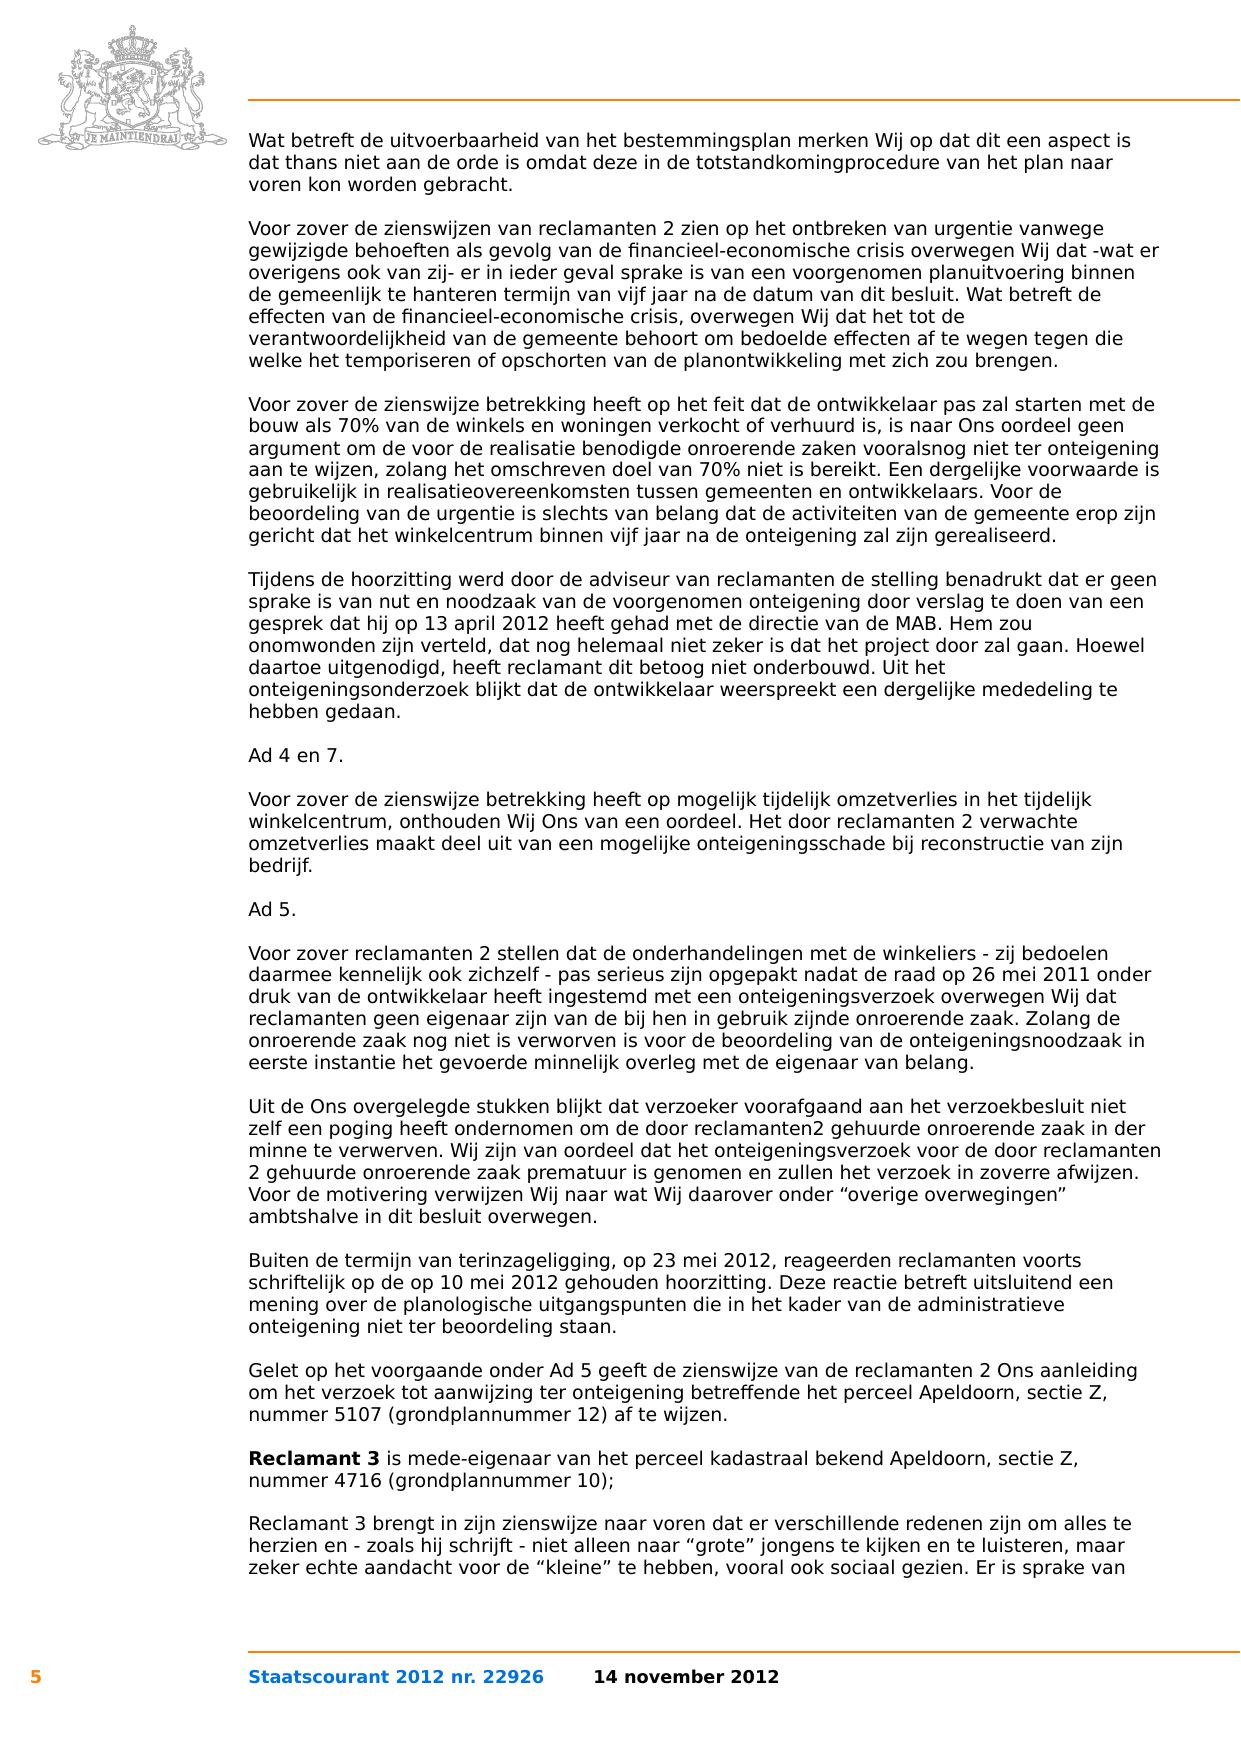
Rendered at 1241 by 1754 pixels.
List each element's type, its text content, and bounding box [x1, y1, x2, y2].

text Voor zover de zienswijze betrekking heeft op mogelijk tijdelijk omzetverlies in het tijdelijk winkelcentrum, onthouden Wij Ons van een oordeel. Het door reclamanten 2 verwachte omzetverlies maakt deel uit van een mogelijke onteigeningsschade bij reconstructie van zijn bedrijf. [248, 789, 1163, 877]
text Ad 5. [248, 898, 1163, 921]
text Reclamant 3 is mede-eigenaar van het perceel kadastraal bekend Apeldoorn, sectie Z, nummer 4716 (grondplannummer 10); [248, 1447, 1163, 1491]
text Ad 4 en 7. [248, 745, 1163, 767]
text Voor zover reclamanten 2 stellen dat de onderhandelingen met de winkeliers - zij bedoelen daarmee kennelijk ook zichzelf - pas serieus zijn opgepakt nadat de raad op 26 mei 2011 onder druk van de ontwikkelaar heeft ingestemd met een onteigeningsverzoek overwegen Wij dat reclamanten geen eigenaar zijn van de bij hen in gebruik zijnde onroerende zaak. Zolang de onroerende zaak nog niet is verworven is voor de beoordeling van de onteigeningsnoodzaak in eerste instantie het gevoerde minnelijk overleg met de eigenaar van belang. [248, 942, 1163, 1074]
text Voor zover de zienswijzen van reclamanten 2 zien op het ontbreken van urgentie vanwege gewijzigde behoeften als gevolg van de financieel-economische crisis overwegen Wij dat -wat er overigens ook van zij- er in ieder geval sprake is van een voorgenomen planuitvoering binnen de gemeenlijk te hanteren termijn van vijf jaar na de datum van dit besluit. Wat betreft de effecten van de financieel-economische crisis, overwegen Wij dat het tot de verantwoordelijkheid van de gemeente behoort om bedoelde effecten af te wegen tegen die welke het temporiseren of opschorten van de planontwikkeling met zich zou brengen. [248, 218, 1163, 372]
text Wat betreft de uitvoerbaarheid van het bestemmingsplan merken Wij op dat dit een aspect is dat thans niet aan de orde is omdat deze in de totstandkomingprocedure van het plan naar voren kon worden gebracht. [248, 130, 1163, 196]
picture [38, 25, 227, 150]
text Buiten de termijn van terinzageligging, op 23 mei 2012, reageerden reclamanten voorts schriftelijk op de op 10 mei 2012 gehouden hoorzitting. Deze reactie betreft uitsluitend een mening over de planologische uitgangspunten die in het kader van de administratieve onteigening niet ter beoordeling staan. [248, 1250, 1163, 1338]
text Gelet op het voorgaande onder Ad 5 geeft de zienswijze van de reclamanten 2 Ons aanleiding om het verzoek tot aanwijzing ter onteigening betreffende het perceel Apeldoorn, sectie Z, nummer 5107 (grondplannummer 12) af te wijzen. [248, 1360, 1163, 1426]
text Reclamant 3 brengt in zijn zienswijze naar voren dat er verschillende redenen zijn om alles te herzien en - zoals hij schrijft - niet alleen naar “grote” jongens te kijken en te luisteren, maar zeker echte aandacht voor de “kleine” te hebben, vooral ook sociaal gezien. Er is sprake van [248, 1513, 1163, 1579]
text Tijdens de hoorzitting werd door de adviseur van reclamanten de stelling benadrukt dat er geen sprake is van nut en noodzaak van de voorgenomen onteigening door verslag te doen van een gesprek dat hij op 13 april 2012 heeft gehad met de directie van de MAB. Hem zou onomwonden zijn verteld, dat nog helemaal niet zeker is dat het project door zal gaan. Hoewel daartoe uitgenodigd, heeft reclamant dit betoog niet onderbouwd. Uit het onteigeningsonderzoek blijkt dat de ontwikkelaar weerspreekt een dergelijke mededeling te hebben gedaan. [248, 569, 1163, 723]
text Voor zover de zienswijze betrekking heeft op het feit dat de ontwikkelaar pas zal starten met de bouw als 70% van de winkels en woningen verkocht of verhuurd is, is naar Ons oordeel geen argument om de voor de realisatie benodigde onroerende zaken vooralsnog niet ter onteigening aan te wijzen, zolang het omschreven doel van 70% niet is bereikt. Een dergelijke voorwaarde is gebruikelijk in realisatieovereenkomsten tussen gemeenten en ontwikkelaars. Voor de beoordeling van de urgentie is slechts van belang dat de activiteiten van de gemeente erop zijn gericht dat het winkelcentrum binnen vijf jaar na de onteigening zal zijn gerealiseerd. [248, 393, 1163, 547]
text Uit de Ons overgelegde stukken blijkt dat verzoeker voorafgaand aan het verzoekbesluit niet zelf een poging heeft ondernomen om de door reclamanten2 gehuurde onroerende zaak in der minne te verwerven. Wij zijn van oordeel dat het onteigeningsverzoek voor de door reclamanten 2 gehuurde onroerende zaak prematuur is genomen en zullen het verzoek in zoverre afwijzen. Voor de motivering verwijzen Wij naar wat Wij daarover onder “overige overwegingen” ambtshalve in dit besluit overwegen. [248, 1096, 1163, 1228]
